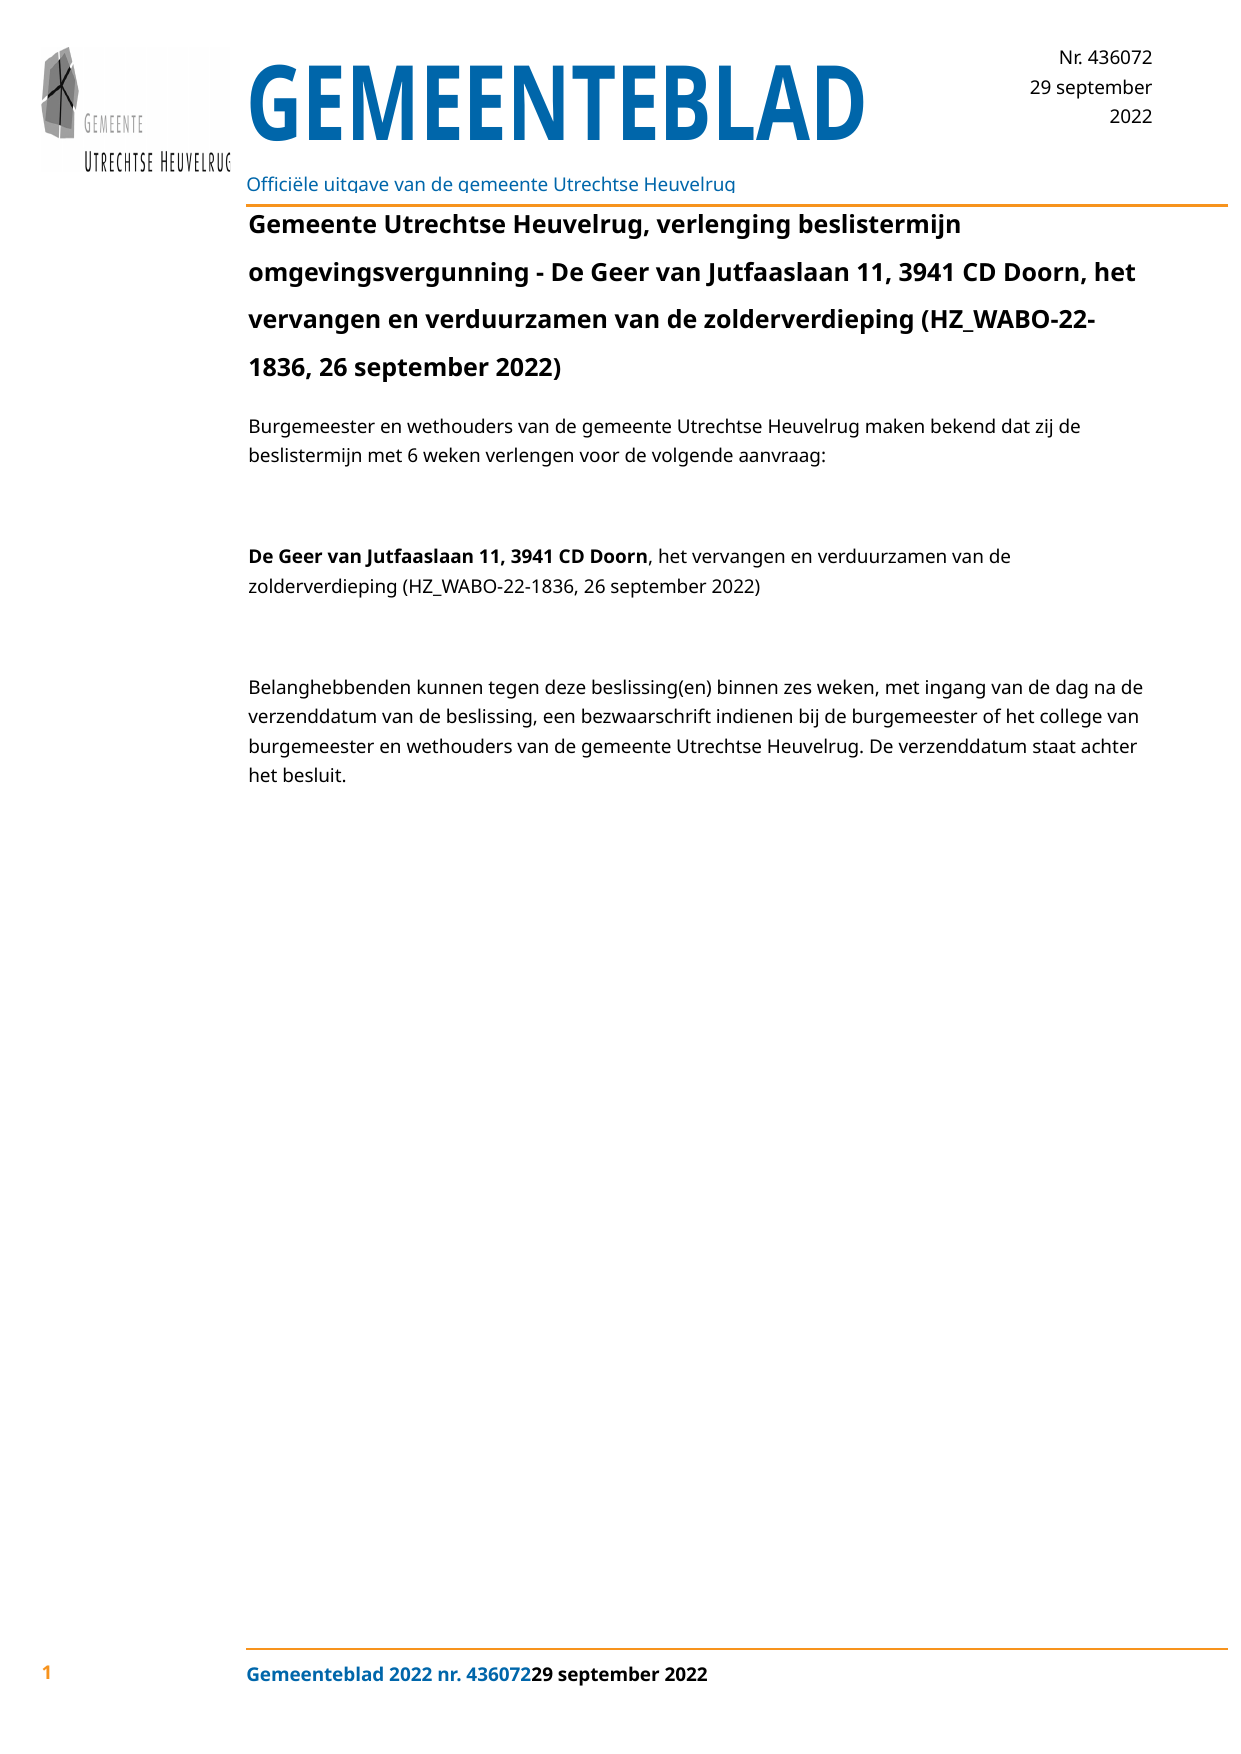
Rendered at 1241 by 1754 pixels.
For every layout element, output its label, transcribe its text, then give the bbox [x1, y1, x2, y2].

text Belanghebbenden kunnen tegen deze beslissing(en) binnen zes weken, met ingang van de dag na de verzenddatum van de beslissing, een bezwaarschrift indienen bij de burgemeester of het college van burgemeester en wethouders van de gemeente Utrechtse Heuvelrug. De verzenddatum staat achter het besluit. [248, 674, 1152, 788]
text Gemeente Utrechtse Heuvelrug, verlenging beslistermijn omgevingsvergunning - De Geer van Jutfaaslaan 11, 3941 CD Doorn, het vervangen en verduurzamen van de zolderverdieping (HZ_WABO-22-1836, 26 september 2022) [248, 207, 1152, 384]
text Burgemeester en wethouders van de gemeente Utrechtse Heuvelrug maken bekend dat zij de beslistermijn met 6 weken verlengen voor de volgende aanvraag: [248, 413, 1152, 468]
text De Geer van Jutfaaslaan 11, 3941 CD Doorn, het vervangen en verduurzamen van de zolderverdieping (HZ_WABO-22-1836, 26 september 2022) [248, 543, 1152, 599]
picture [41, 47, 231, 172]
